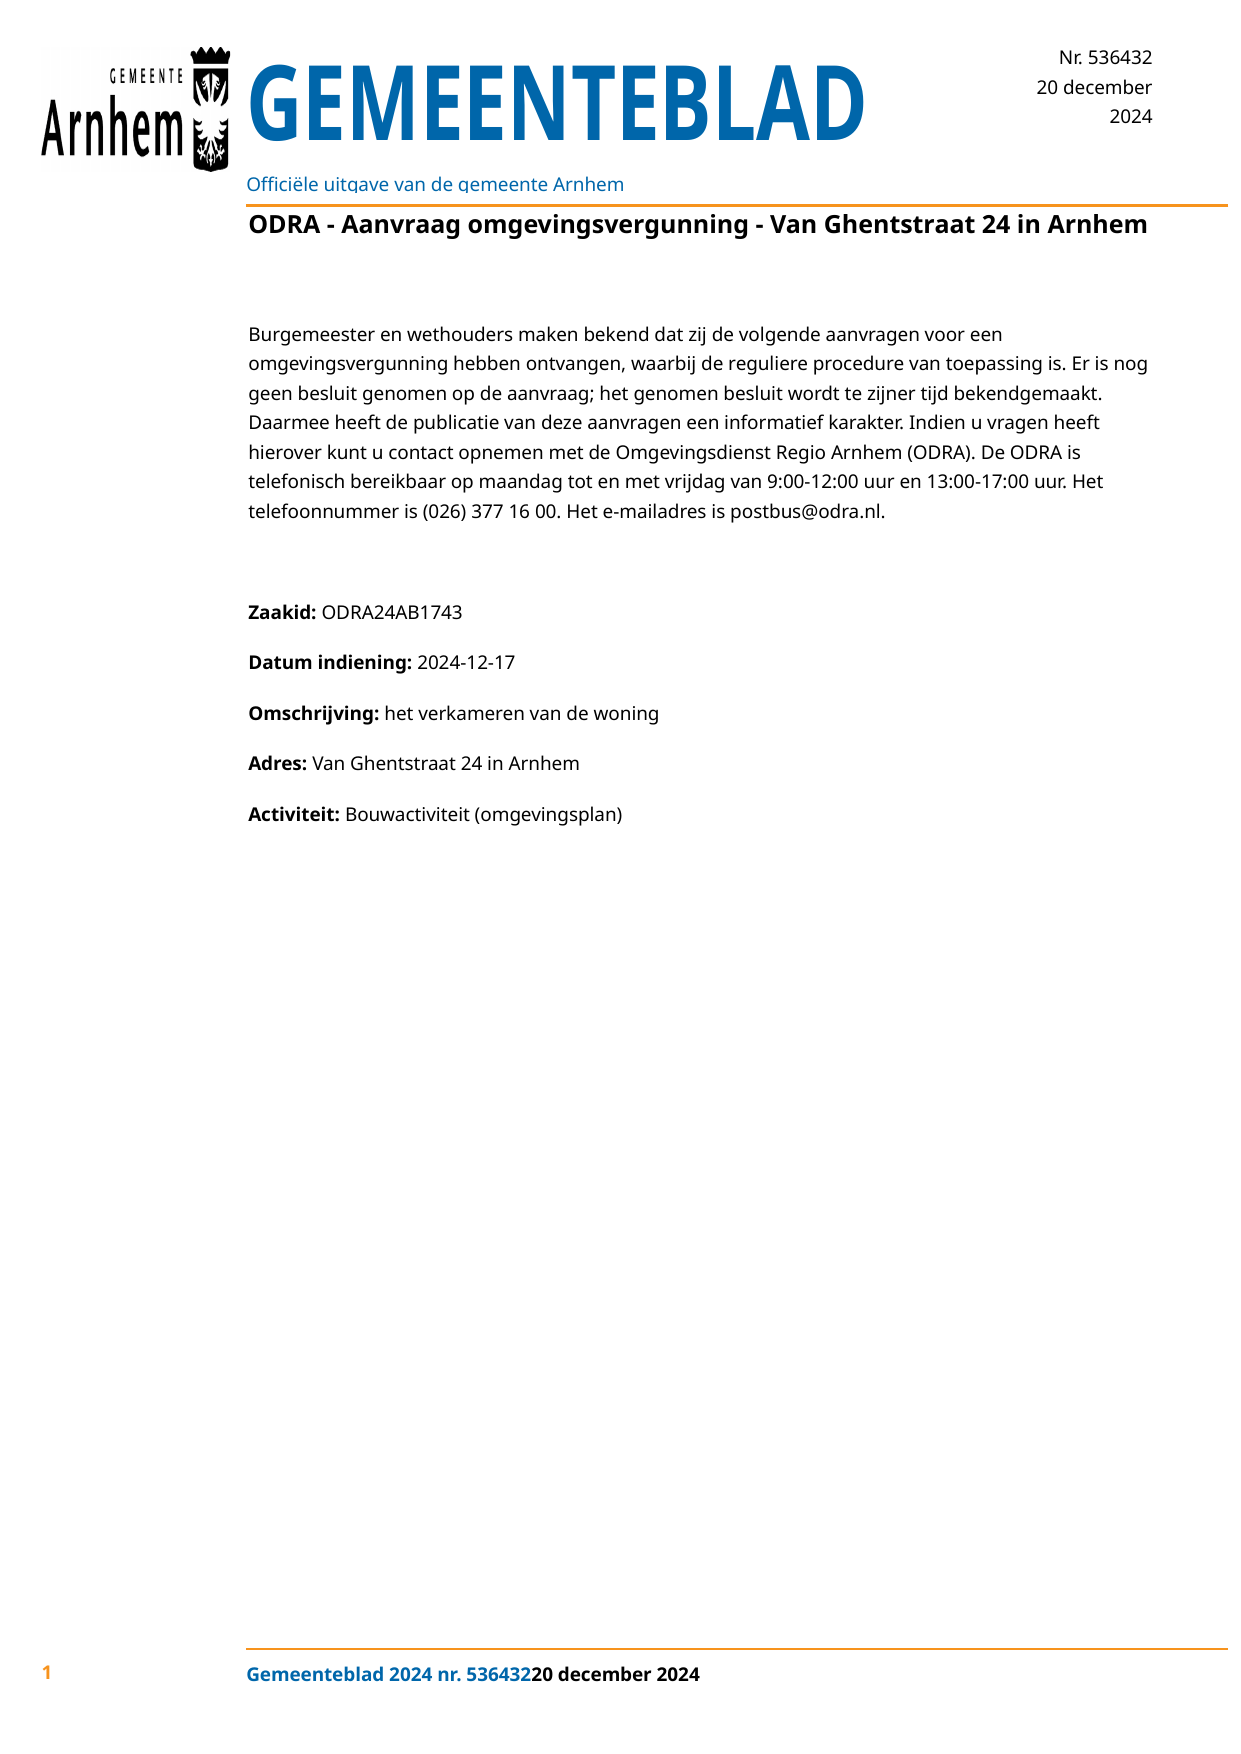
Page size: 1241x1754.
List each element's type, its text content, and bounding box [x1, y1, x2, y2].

text Adres: Van Ghentstraat 24 in Arnhem [248, 750, 1152, 776]
text ODRA - Aanvraag omgevingsvergunning - Van Ghentstraat 24 in Arnhem [248, 207, 1152, 241]
text Activiteit: Bouwactiviteit (omgevingsplan) [248, 801, 1152, 826]
picture [41, 47, 231, 172]
text Burgemeester en wethouders maken bekend dat zij de volgende aanvragen voor een omgevingsvergunning hebben ontvangen, waarbij de reguliere procedure van toepassing is. Er is nog geen besluit genomen op de aanvraag; het genomen besluit wordt te zijner tijd bekendgemaakt. Daarmee heeft de publicatie van deze aanvragen een informatief karakter. Indien u vragen heeft hierover kunt u contact opnemen met de Omgevingsdienst Regio Arnhem (ODRA). De ODRA is telefonisch bereikbaar op maandag tot en met vrijdag van 9:00-12:00 uur en 13:00-17:00 uur. Het telefoonnummer is (026) 377 16 00. Het e-mailadres is postbus@odra.nl. [248, 321, 1152, 524]
text Zaakid: ODRA24AB1743 [248, 599, 1152, 625]
text Omschrijving: het verkameren van de woning [248, 700, 1152, 726]
text Datum indiening: 2024-12-17 [248, 649, 1152, 675]
